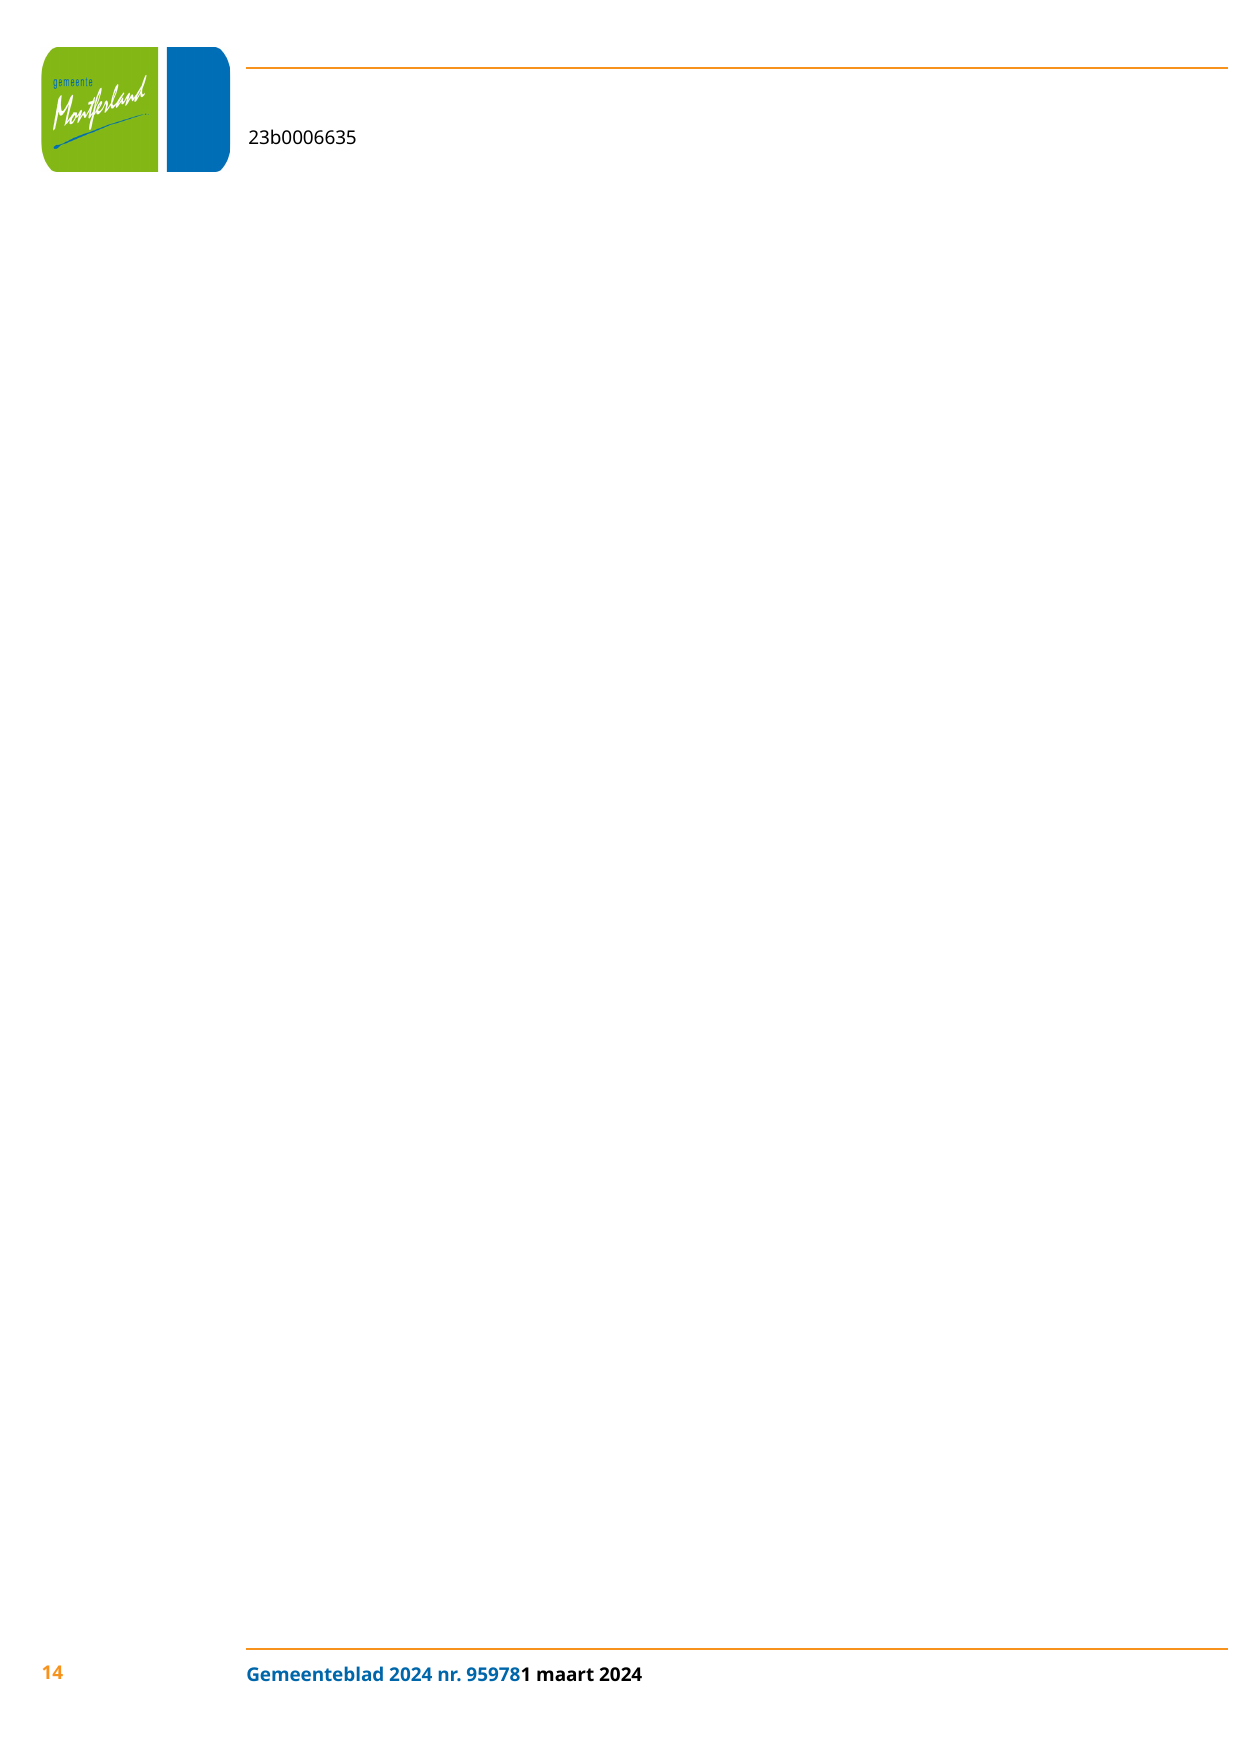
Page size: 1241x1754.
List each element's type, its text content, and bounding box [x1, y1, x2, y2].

picture [41, 47, 231, 172]
text 23b0006635 [248, 124, 1152, 150]
